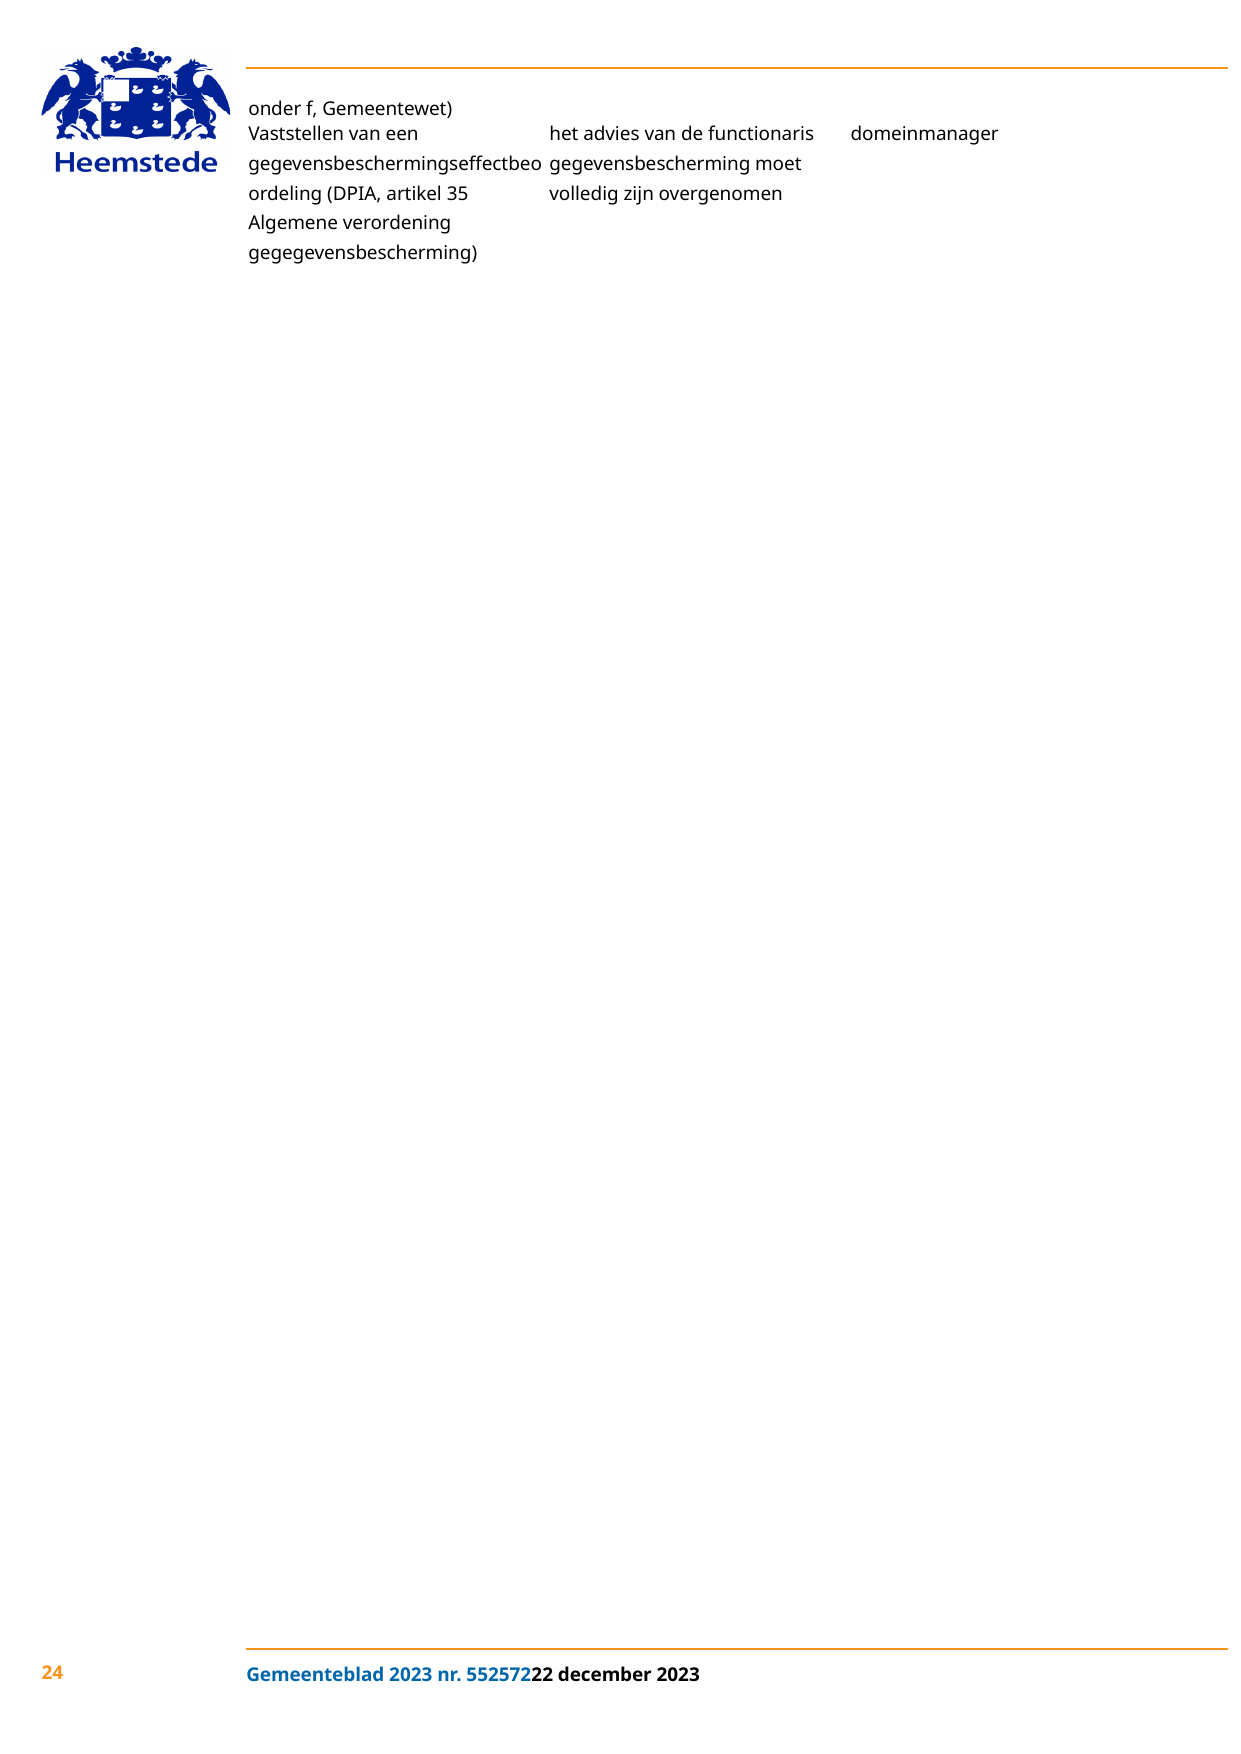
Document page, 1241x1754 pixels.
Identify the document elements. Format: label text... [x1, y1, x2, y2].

table_cell [549, 95, 850, 121]
table_cell het advies van de functionaris gegevensbescherming moet volledig zijn overgenomen [549, 121, 850, 264]
table_cell onder f, Gemeentewet) [248, 95, 549, 121]
picture [41, 47, 231, 172]
table_cell [850, 95, 1152, 121]
table_cell domeinmanager [850, 121, 1152, 264]
table_cell Vaststellen van een gegevensbeschermingseffectbeoordeling (DPIA, artikel 35 Algemene verordening gegegevensbescherming) [248, 121, 549, 264]
